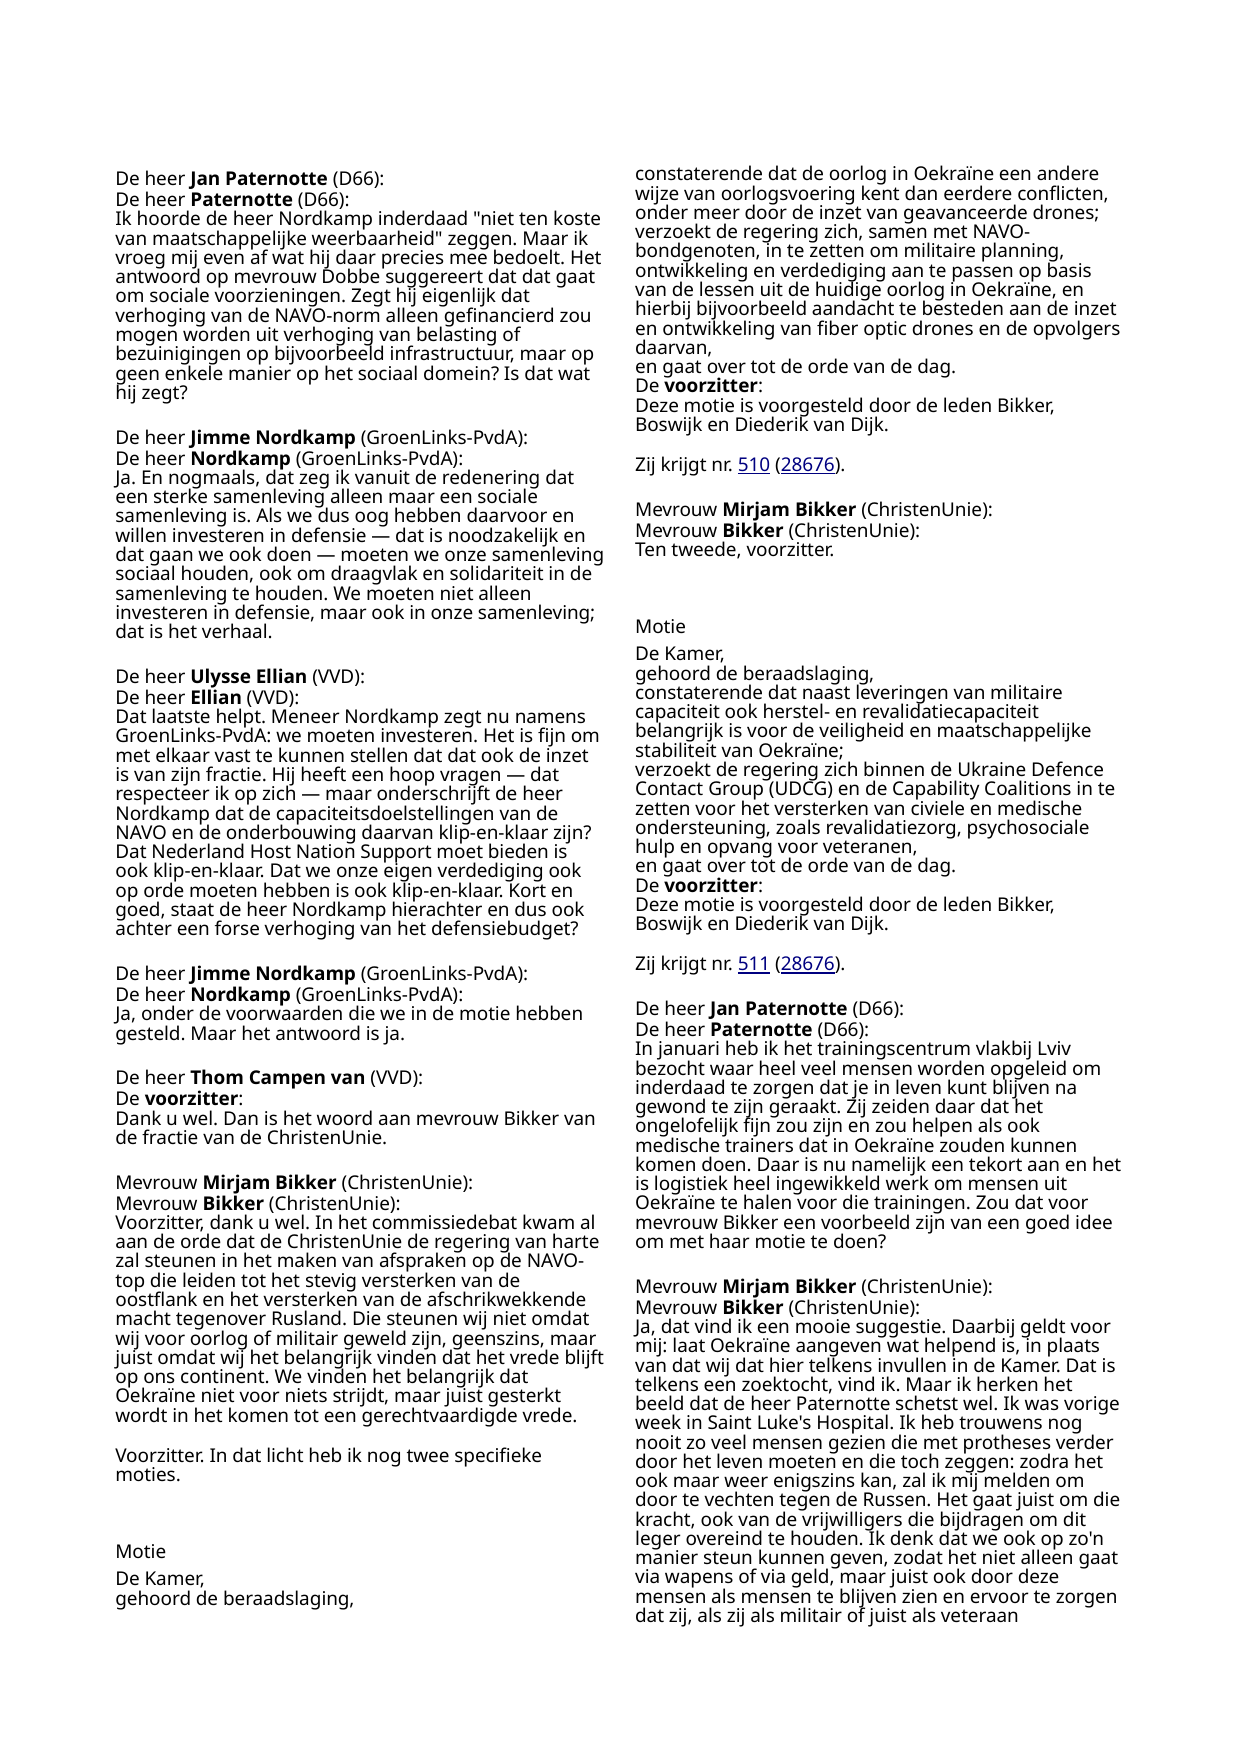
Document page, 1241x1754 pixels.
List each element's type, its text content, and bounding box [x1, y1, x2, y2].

text gehoord de beraadslaging, [635, 664, 1125, 684]
text De heer Jan Paternotte (D66): [115, 165, 605, 191]
text Voorzitter. In dat licht heb ik nog twee specifieke moties. [115, 1447, 605, 1485]
text Voorzitter, dank u wel. In het commissiedebat kwam al aan de orde dat de ChristenUnie de regering van harte zal steunen in het maken van afspraken op de NAVO-top die leiden tot het stevig versterken van de oostflank en het versterken van de afschrikwekkende macht tegenover Rusland. Die steunen wij niet omdat wij voor oorlog of militair geweld zijn, geenszins, maar juist omdat wij het belangrijk vinden dat het vrede blijft op ons continent. We vinden het belangrijk dat Oekraïne niet voor niets strijdt, maar juist gesterkt wordt in het komen tot een gerechtvaardigde vrede. [115, 1214, 605, 1426]
text De heer Nordkamp (GroenLinks-PvdA): [115, 986, 605, 1005]
text De heer Ulysse Ellian (VVD): [115, 663, 605, 689]
text en gaat over tot de orde van de dag. [635, 857, 1125, 877]
text De heer Jan Paternotte (D66): [635, 995, 1125, 1021]
text De heer Thom Campen van (VVD): [115, 1064, 605, 1090]
text In januari heb ik het trainingscentrum vlakbij Lviv bezocht waar heel veel mensen worden opgeleid om inderdaad te zorgen dat je in leven kunt blijven na gewond te zijn geraakt. Zij zeiden daar dat het ongelofelijk fijn zou zijn en zou helpen als ook medische trainers dat in Oekraïne zouden kunnen komen doen. Daar is nu namelijk een tekort aan en het is logistiek heel ingewikkeld werk om mensen uit Oekraïne te halen voor die trainingen. Zou dat voor mevrouw Bikker een voorbeeld zijn van een goed idee om met haar motie te doen? [635, 1040, 1125, 1252]
text Mevrouw Mirjam Bikker (ChristenUnie): [635, 1273, 1125, 1299]
text constaterende dat de oorlog in Oekraïne een andere wijze van oorlogsvoering kent dan eerdere conflicten, onder meer door de inzet van geavanceerde drones; [635, 165, 1125, 223]
text De heer Paternotte (D66): [115, 191, 605, 210]
text Ja, dat vind ik een mooie suggestie. Daarbij geldt voor mij: laat Oekraïne aangeven wat helpend is, in plaats van dat wij dat hier telkens invullen in de Kamer. Dat is telkens een zoektocht, vind ik. Maar ik herken het beeld dat de heer Paternotte schetst wel. Ik was vorige week in Saint Luke's Hospital. Ik heb trouwens nog nooit zo veel mensen gezien die met protheses verder door het leven moeten en die toch zeggen: zodra het ook maar weer enigszins kan, zal ik mij melden om door te vechten tegen de Russen. Het gaat juist om die kracht, ook van de vrijwilligers die bijdragen om dit leger overeind te houden. Ik denk dat we ook op zo'n manier steun kunnen geven, zodat het niet alleen gaat via wapens of via geld, maar juist ook door deze mensen als mensen te blijven zien en ervoor te zorgen dat zij, als zij als militair of juist als veteraan [635, 1318, 1125, 1626]
text en gaat over tot de orde van de dag. [635, 358, 1125, 377]
text Dat laatste helpt. Meneer Nordkamp zegt nu namens GroenLinks-PvdA: we moeten investeren. Het is fijn om met elkaar vast te kunnen stellen dat dat ook de inzet is van zijn fractie. Hij heeft een hoop vragen — dat respecteer ik op zich — maar onderschrijft de heer Nordkamp dat de capaciteitsdoelstellingen van de NAVO en de onderbouwing daarvan klip-en-klaar zijn? Dat Nederland Host Nation Support moet bieden is ook klip-en-klaar. Dat we onze eigen verdediging ook op orde moeten hebben is ook klip-en-klaar. Kort en goed, staat de heer Nordkamp hierachter en dus ook achter een forse verhoging van het defensiebudget? [115, 708, 605, 939]
text Ja. En nogmaals, dat zeg ik vanuit de redenering dat een sterke samenleving alleen maar een sociale samenleving is. Als we dus oog hebben daarvoor en willen investeren in defensie — dat is noodzakelijk en dat gaan we ook doen — moeten we onze samenleving sociaal houden, ook om draagvlak en solidariteit in de samenleving te houden. We moeten niet alleen investeren in defensie, maar ook in onze samenleving; dat is het verhaal. [115, 469, 605, 642]
text Motie [635, 614, 1125, 639]
text Mevrouw Bikker (ChristenUnie): [635, 1299, 1125, 1318]
text De heer Jimme Nordkamp (GroenLinks-PvdA): [115, 960, 605, 986]
text Mevrouw Mirjam Bikker (ChristenUnie): [635, 496, 1125, 522]
text Zij krijgt nr. 510 (28676). [635, 456, 1125, 475]
text De voorzitter: [635, 377, 1125, 397]
text De voorzitter: [115, 1090, 605, 1109]
text Ten tweede, voorzitter. [635, 541, 1125, 560]
text Ik hoorde de heer Nordkamp inderdaad "niet ten koste van maatschappelijke weerbaarheid" zeggen. Maar ik vroeg mij even af wat hij daar precies mee bedoelt. Het antwoord op mevrouw Dobbe suggereert dat dat gaat om sociale voorzieningen. Zegt hij eigenlijk dat verhoging van de NAVO-norm alleen gefinancierd zou mogen worden uit verhoging van belasting of bezuinigingen op bijvoorbeeld infrastructuur, maar op geen enkele manier op het sociaal domein? Is dat wat hij zegt? [115, 210, 605, 403]
text De heer Jimme Nordkamp (GroenLinks-PvdA): [115, 424, 605, 449]
text constaterende dat naast leveringen van militaire capaciteit ook herstel- en revalidatiecapaciteit belangrijk is voor de veiligheid en maatschappelijke stabiliteit van Oekraïne; [635, 684, 1125, 761]
text Motie [115, 1539, 605, 1564]
text Deze motie is voorgesteld door de leden Bikker, Boswijk en Diederik van Dijk. [635, 397, 1125, 435]
text verzoekt de regering zich binnen de Ukraine Defence Contact Group (UDCG) en de Capability Coalitions in te zetten voor het versterken van civiele en medische ondersteuning, zoals revalidatiezorg, psychosociale hulp en opvang voor veteranen, [635, 761, 1125, 857]
text De Kamer, [635, 645, 1125, 664]
text De heer Nordkamp (GroenLinks-PvdA): [115, 449, 605, 469]
text Mevrouw Mirjam Bikker (ChristenUnie): [115, 1169, 605, 1195]
text De Kamer, [115, 1570, 605, 1589]
text Deze motie is voorgesteld door de leden Bikker, Boswijk en Diederik van Dijk. [635, 896, 1125, 934]
text De heer Ellian (VVD): [115, 689, 605, 708]
text Dank u wel. Dan is het woord aan mevrouw Bikker van de fractie van de ChristenUnie. [115, 1109, 605, 1148]
text Ja, onder de voorwaarden die we in de motie hebben gesteld. Maar het antwoord is ja. [115, 1005, 605, 1044]
text Zij krijgt nr. 511 (28676). [635, 955, 1125, 974]
text De voorzitter: [635, 877, 1125, 896]
text Mevrouw Bikker (ChristenUnie): [115, 1195, 605, 1214]
text Mevrouw Bikker (ChristenUnie): [635, 522, 1125, 541]
text verzoekt de regering zich, samen met NAVO-bondgenoten, in te zetten om militaire planning, ontwikkeling en verdediging aan te passen op basis van de lessen uit de huidige oorlog in Oekraïne, en hierbij bijvoorbeeld aandacht te besteden aan de inzet en ontwikkeling van fiber optic drones en de opvolgers daarvan, [635, 223, 1125, 358]
text De heer Paternotte (D66): [635, 1021, 1125, 1040]
text gehoord de beraadslaging, [115, 1589, 605, 1609]
